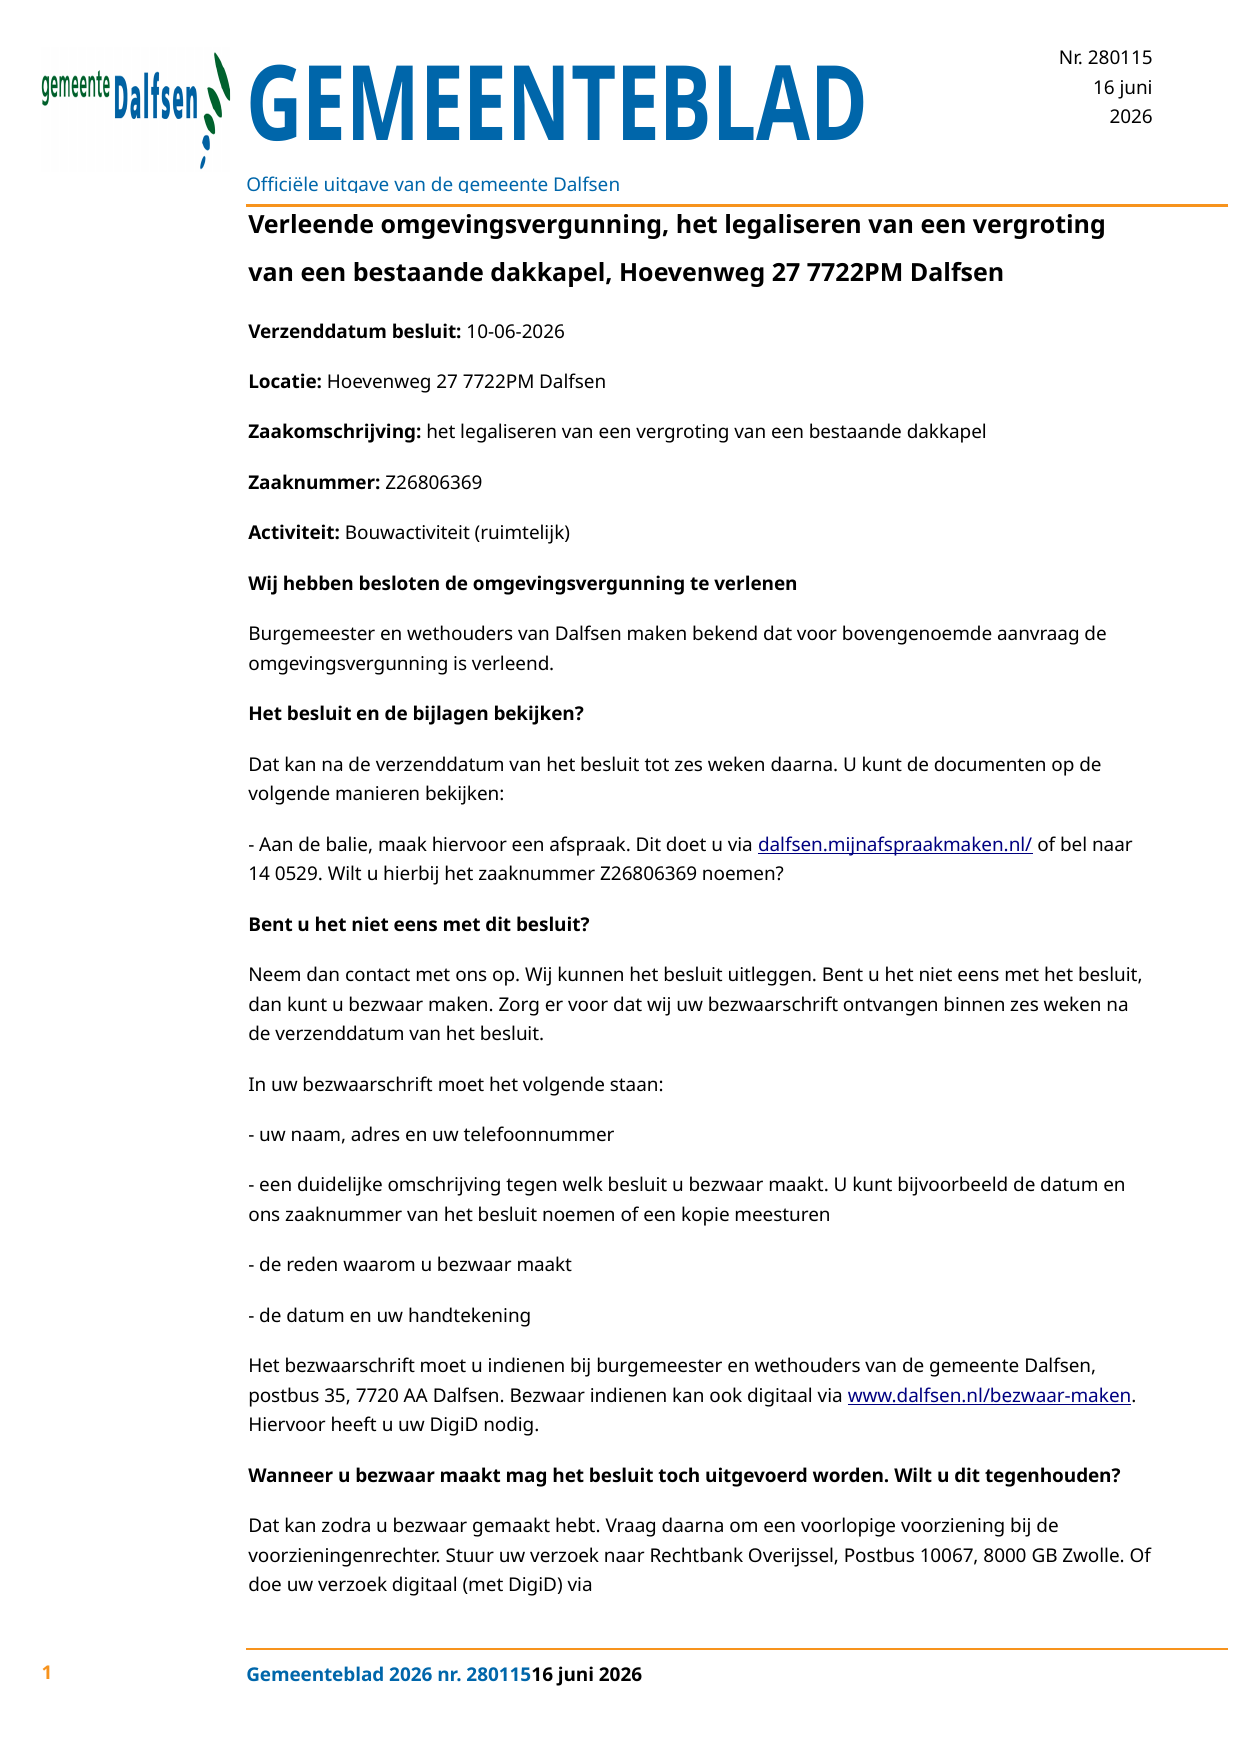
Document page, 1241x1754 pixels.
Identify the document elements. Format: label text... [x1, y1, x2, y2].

text Zaaknummer: Z26806369 [248, 469, 1152, 495]
text Wij hebben besloten de omgevingsvergunning te verlenen [248, 570, 1152, 596]
text - de reden waarom u bezwaar maakt [248, 1252, 1152, 1277]
text Het besluit en de bijlagen bekijken? [248, 700, 1152, 726]
text Verzenddatum besluit: 10-06-2026 [248, 318, 1152, 344]
text Locatie: Hoevenweg 27 7722PM Dalfsen [248, 368, 1152, 394]
text Activiteit: Bouwactiviteit (ruimtelijk) [248, 519, 1152, 545]
text Dat kan zodra u bezwaar gemaakt hebt. Vraag daarna om een voorlopige voorziening bij de voorzieningenrechter. Stuur uw verzoek naar Rechtbank Overijssel, Postbus 10067, 8000 GB Zwolle. Of doe uw verzoek digitaal (met DigiD) via [248, 1512, 1152, 1597]
text Bent u het niet eens met dit besluit? [248, 911, 1152, 937]
text Het bezwaarschrift moet u indienen bij burgemeester en wethouders van de gemeente Dalfsen, postbus 35, 7720 AA Dalfsen. Bezwaar indienen kan ook digitaal via www.dalfsen.nl/bezwaar-maken. Hiervoor heeft u uw DigiD nodig. [248, 1352, 1152, 1437]
text Zaakomschrijving: het legaliseren van een vergroting van een bestaande dakkapel [248, 419, 1152, 444]
text Neem dan contact met ons op. Wij kunnen het besluit uitleggen. Bent u het niet eens met het besluit, dan kunt u bezwaar maken. Zorg er voor dat wij uw bezwaarschrift ontvangen binnen zes weken na de verzenddatum van het besluit. [248, 961, 1152, 1046]
text - een duidelijke omschrijving tegen welk besluit u bezwaar maakt. U kunt bijvoorbeeld de datum en ons zaaknummer van het besluit noemen of een kopie meesturen [248, 1172, 1152, 1227]
text - uw naam, adres en uw telefoonnummer [248, 1121, 1152, 1147]
text Dat kan na de verzenddatum van het besluit tot zes weken daarna. U kunt de documenten op de volgende manieren bekijken: [248, 751, 1152, 806]
text Verleende omgevingsvergunning, het legaliseren van een vergroting van een bestaande dakkapel, Hoevenweg 27 7722PM Dalfsen [248, 207, 1152, 288]
text - Aan de balie, maak hiervoor een afspraak. Dit doet u via dalfsen.mijnafspraakmaken.nl/ of bel naar 14 0529. Wilt u hierbij het zaaknummer Z26806369 noemen? [248, 831, 1152, 886]
text In uw bezwaarschrift moet het volgende staan: [248, 1071, 1152, 1097]
text - de datum en uw handtekening [248, 1302, 1152, 1328]
text Wanneer u bezwaar maakt mag het besluit toch uitgevoerd worden. Wilt u dit tegenhouden? [248, 1462, 1152, 1488]
text Burgemeester en wethouders van Dalfsen maken bekend dat voor bovengenoemde aanvraag de omgevingsvergunning is verleend. [248, 620, 1152, 676]
picture [41, 47, 231, 172]
